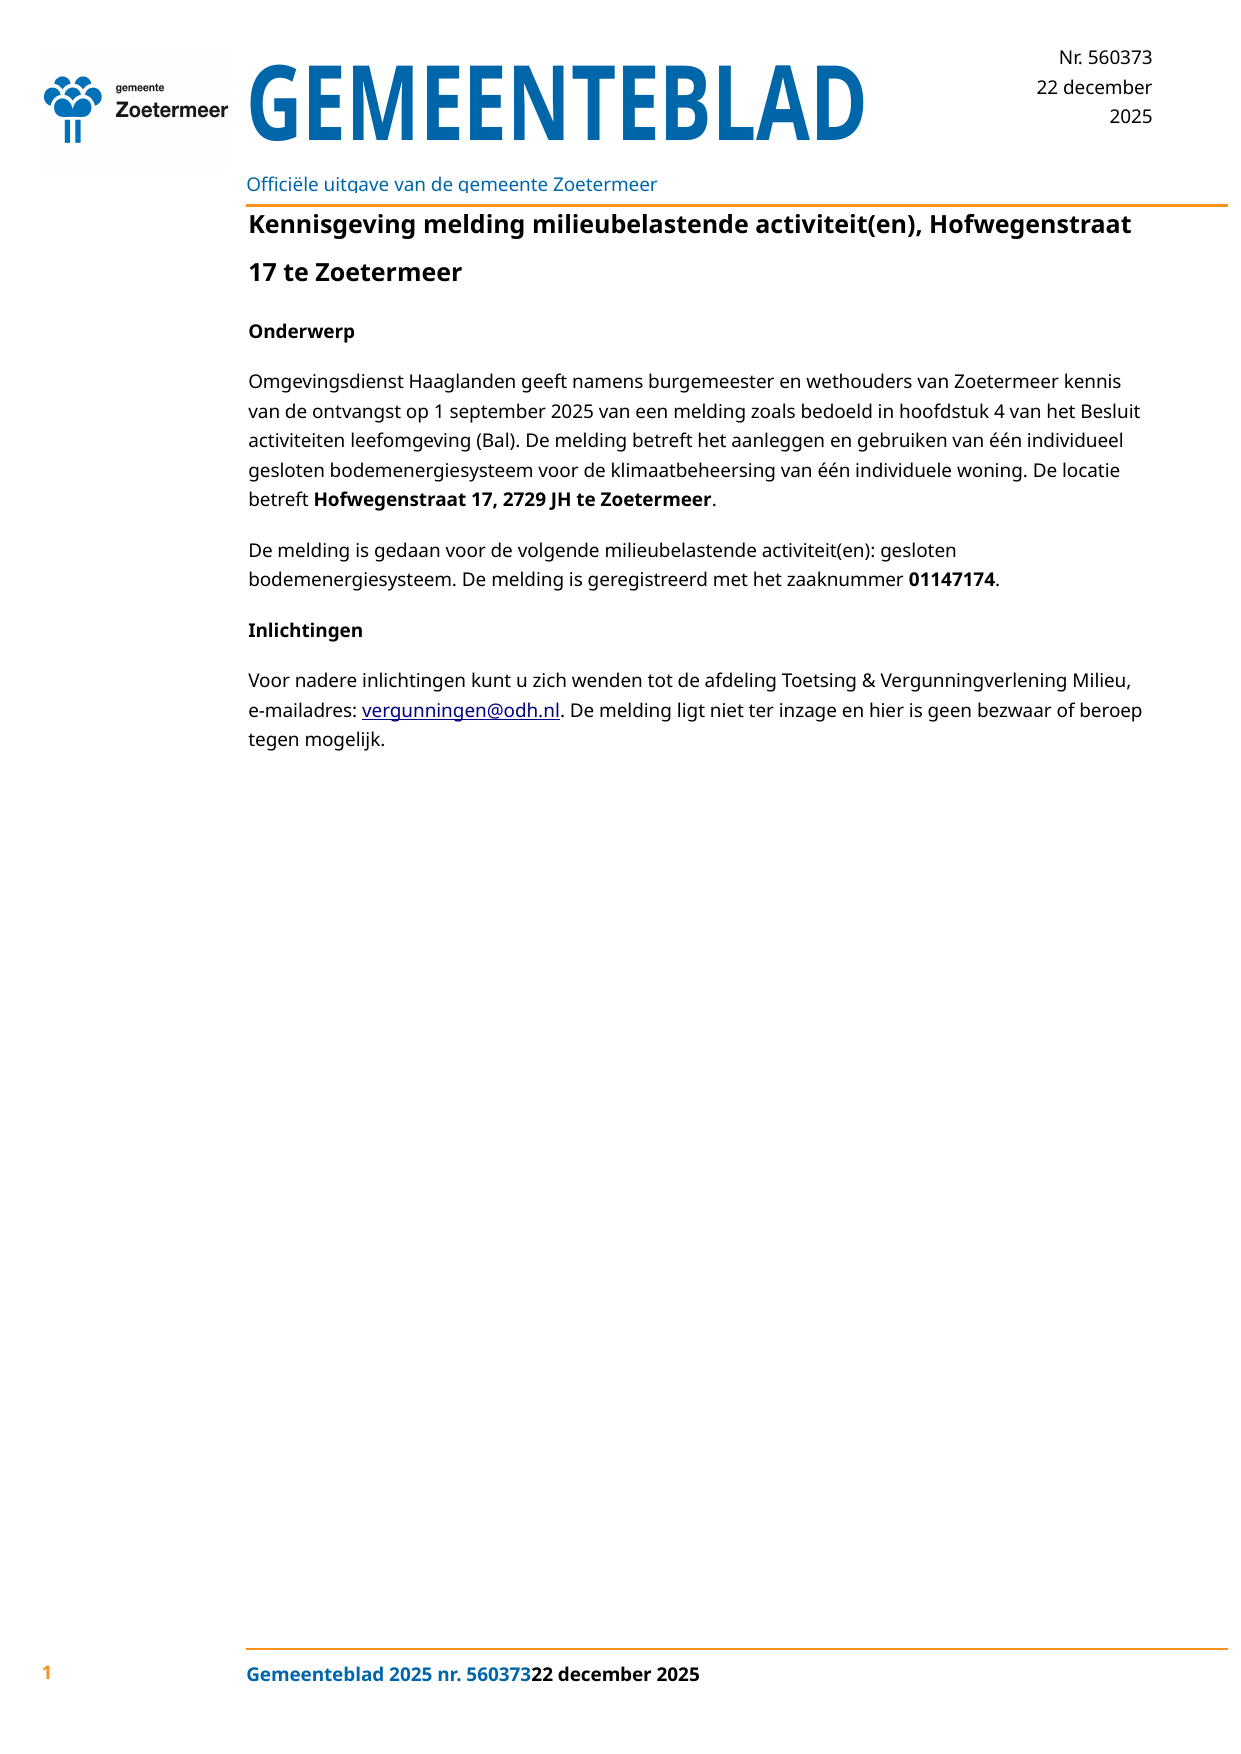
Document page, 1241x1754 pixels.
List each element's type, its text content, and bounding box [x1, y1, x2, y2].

text De melding is gedaan voor de volgende milieubelastende activiteit(en): gesloten bodemenergiesysteem. De melding is geregistreerd met het zaaknummer 01147174. [248, 537, 1152, 592]
text Inlichtingen [248, 617, 1152, 643]
text Onderwerp [248, 318, 1152, 344]
text Kennisgeving melding milieubelastende activiteit(en), Hofwegenstraat 17 te Zoetermeer [248, 207, 1152, 288]
text Voor nadere inlichtingen kunt u zich wenden tot de afdeling Toetsing & Vergunningverlening Milieu, e-mailadres: vergunningen@odh.nl. De melding ligt niet ter inzage en hier is geen bezwaar of beroep tegen mogelijk. [248, 667, 1152, 752]
text Omgevingsdienst Haaglanden geeft namens burgemeester en wethouders van Zoetermeer kennis van de ontvangst op 1 september 2025 van een melding zoals bedoeld in hoofdstuk 4 van het Besluit activiteiten leefomgeving (Bal). De melding betreft het aanleggen en gebruiken van één individueel gesloten bodemenergiesysteem voor de klimaatbeheersing van één individuele woning. De locatie betreft Hofwegenstraat 17, 2729 JH te Zoetermeer. [248, 368, 1152, 512]
picture [41, 47, 231, 172]
